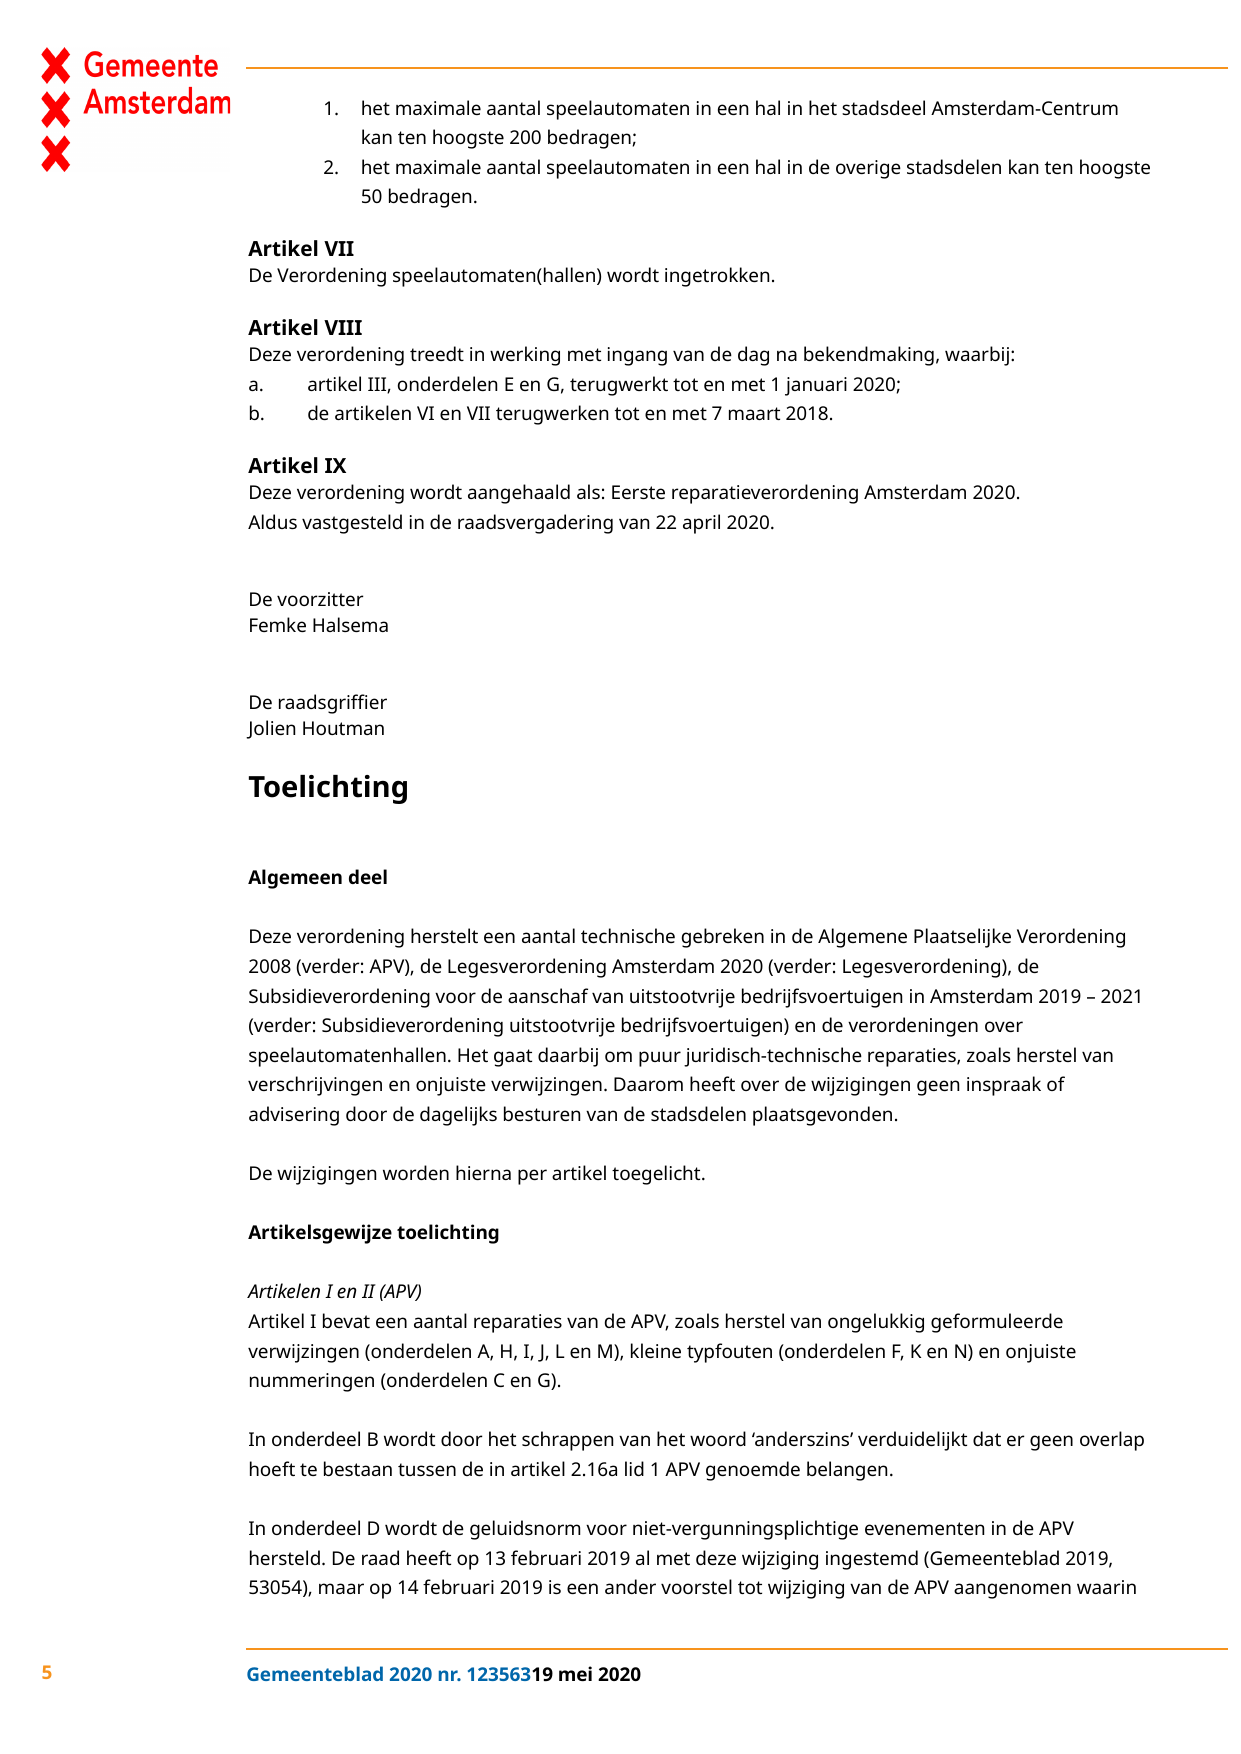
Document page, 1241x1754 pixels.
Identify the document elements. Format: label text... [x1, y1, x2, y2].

text Deze verordening wordt aangehaald als: Eerste reparatieverordening Amsterdam 2020. [248, 479, 1152, 505]
text Artikel VII [248, 234, 1152, 262]
text Femke Halsema [248, 612, 1152, 637]
text Aldus vastgesteld in de raadsvergadering van 22 april 2020. [248, 509, 1152, 534]
text In onderdeel D wordt de geluidsnorm voor niet-vergunningsplichtige evenementen in de APV hersteld. De raad heeft op 13 februari 2019 al met deze wijziging ingestemd (Gemeenteblad 2019, 53054), maar op 14 februari 2019 is een ander voorstel tot wijziging van de APV aangenomen waarin [248, 1515, 1152, 1600]
text Deze verordening herstelt een aantal technische gebreken in de Algemene Plaatselijke Verordening 2008 (verder: APV), de Legesverordening Amsterdam 2020 (verder: Legesverordening), de Subsidieverordening voor de aanschaf van uitstootvrije bedrijfsvoertuigen in Amsterdam 2019 – 2021 (verder: Subsidieverordening uitstootvrije bedrijfsvoertuigen) en de verordeningen over speelautomatenhallen. Het gaat daarbij om puur juridisch-technische reparaties, zoals herstel van verschrijvingen en onjuiste verwijzingen. Daarom heeft over de wijzigingen geen inspraak of advisering door de dagelijks besturen van de stadsdelen plaatsgevonden. [248, 924, 1152, 1127]
text Artikel IX [248, 451, 1152, 479]
text Deze verordening treedt in werking met ingang van de dag na bekendmaking, waarbij: [248, 341, 1152, 367]
text Jolien Houtman [248, 715, 1152, 740]
list artikel III, onderdelen E en G, terugwerkt tot en met 1 januari 2020; [248, 371, 1152, 397]
text Artikel I bevat een aantal reparaties van de APV, zoals herstel van ongelukkig geformuleerde verwijzingen (onderdelen A, H, I, J, L en M), kleine typfouten (onderdelen F, K en N) en onjuiste nummeringen (onderdelen C en G). [248, 1308, 1152, 1393]
picture [41, 47, 231, 172]
list de artikelen VI en VII terugwerken tot en met 7 maart 2018. [248, 400, 1152, 426]
list het maximale aantal speelautomaten in een hal in het stadsdeel Amsterdam-Centrum kan ten hoogste 200 bedragen; [323, 95, 1152, 150]
text De voorzitter [248, 586, 1152, 612]
text In onderdeel B wordt door het schrappen van het woord ‘anderszins’ verduidelijkt dat er geen overlap hoeft te bestaan tussen de in artikel 2.16a lid 1 APV genoemde belangen. [248, 1427, 1152, 1482]
text Artikel VIII [248, 313, 1152, 341]
text Algemeen deel [248, 864, 1152, 890]
text Artikelsgewijze toelichting [248, 1219, 1152, 1245]
list het maximale aantal speelautomaten in een hal in de overige stadsdelen kan ten hoogste 50 bedragen. [323, 154, 1152, 209]
text Toelichting [248, 766, 1152, 806]
text De Verordening speelautomaten(hallen) wordt ingetrokken. [248, 262, 1152, 288]
text De raadsgriffier [248, 689, 1152, 715]
text De wijzigingen worden hierna per artikel toegelicht. [248, 1160, 1152, 1186]
text Artikelen I en II (APV) [248, 1279, 1152, 1304]
